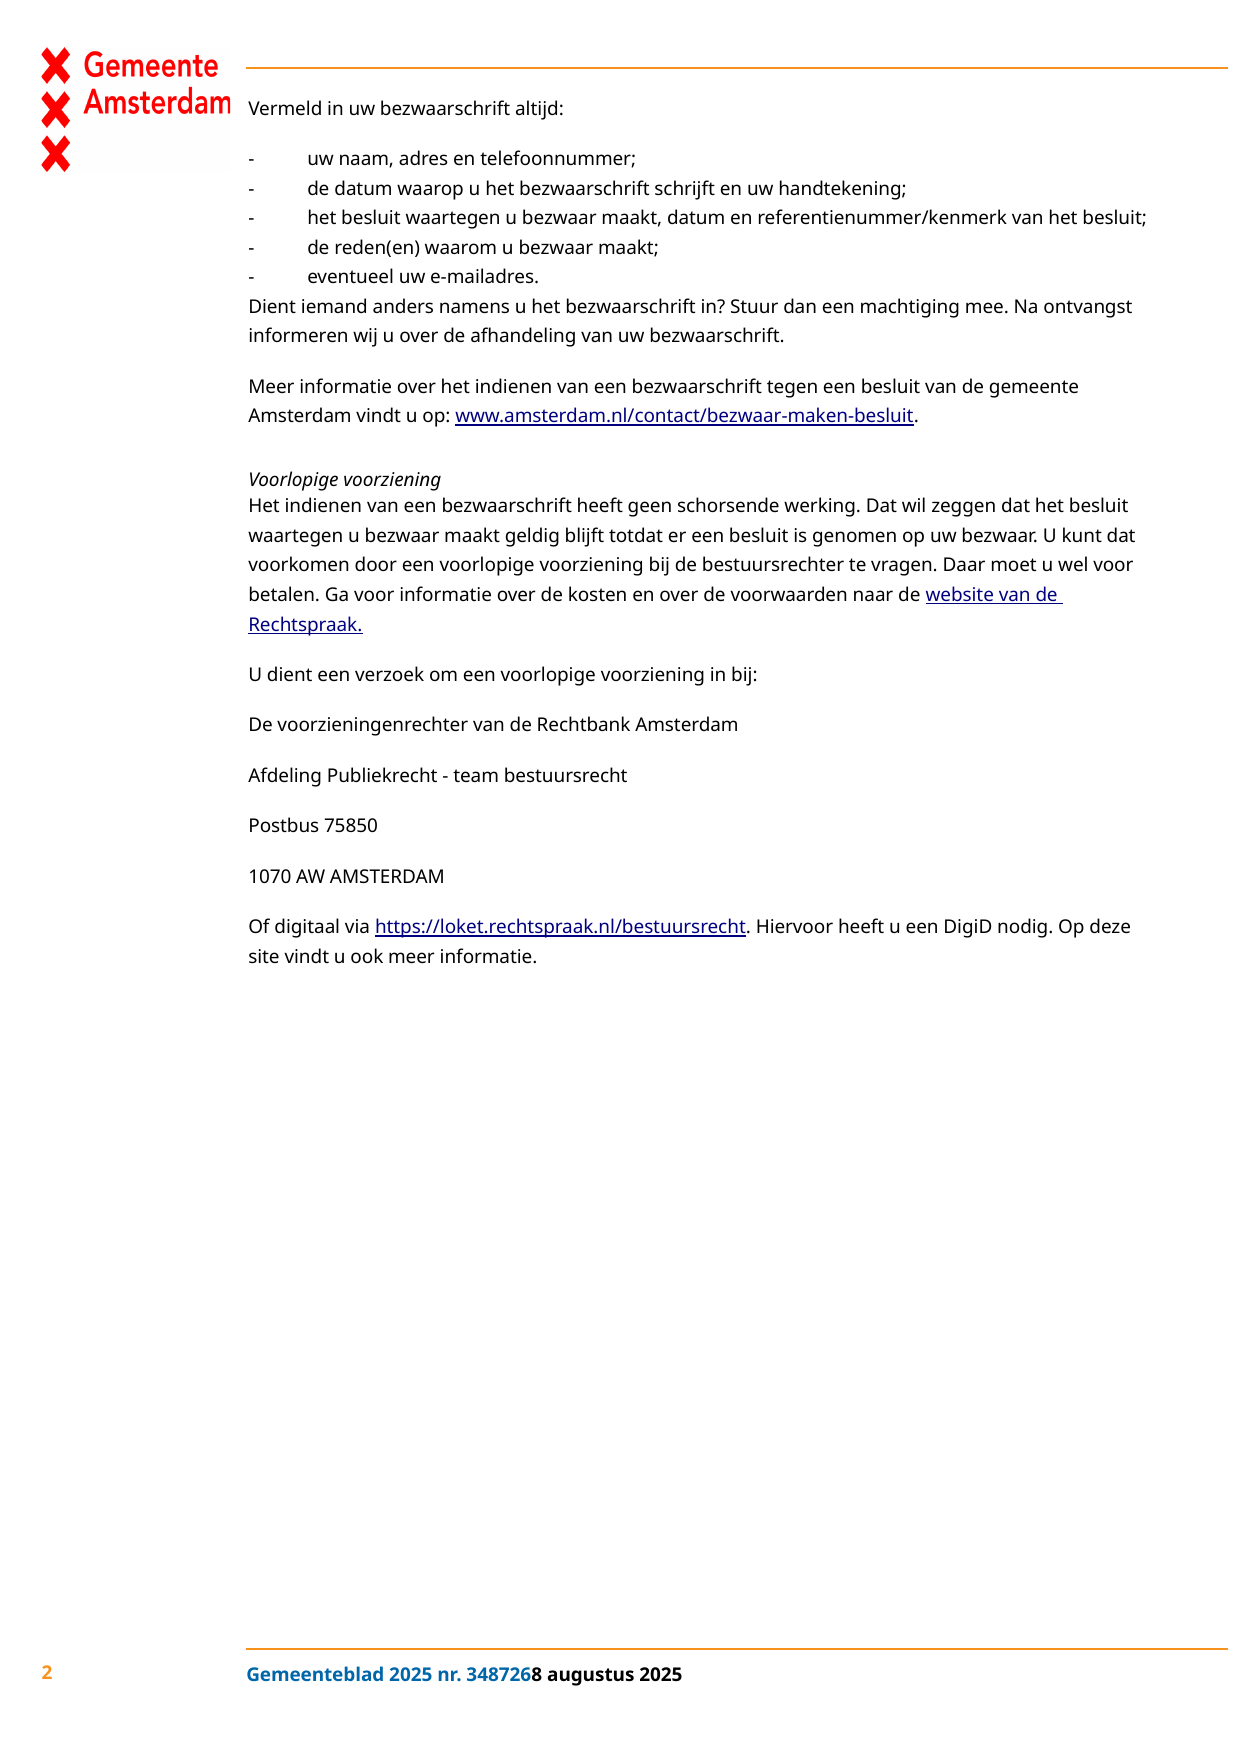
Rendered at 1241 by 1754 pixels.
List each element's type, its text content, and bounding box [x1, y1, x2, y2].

list eventueel uw e-mailadres. [248, 263, 1152, 289]
text Het indienen van een bezwaarschrift heeft geen schorsende werking. Dat wil zeggen dat het besluit waartegen u bezwaar maakt geldig blijft totdat er een besluit is genomen op uw bezwaar. U kunt dat voorkomen door een voorlopige voorziening bij de bestuursrechter te vragen. Daar moet u wel voor betalen. Ga voor informatie over de kosten en over de voorwaarden naar de website van de Rechtspraak. [248, 492, 1152, 636]
text De voorzieningenrechter van de Rechtbank Amsterdam [248, 712, 1152, 737]
text U dient een verzoek om een voorlopige voorziening in bij: [248, 661, 1152, 687]
text Dient iemand anders namens u het bezwaarschrift in? Stuur dan een machtiging mee. Na ontvangst informeren wij u over de afhandeling van uw bezwaarschrift. [248, 293, 1152, 348]
text Of digitaal via https://loket.rechtspraak.nl/bestuursrecht. Hiervoor heeft u een DigiD nodig. Op deze site vindt u ook meer informatie. [248, 913, 1152, 968]
list de datum waarop u het bezwaarschrift schrijft en uw handtekening; [248, 175, 1152, 201]
text Afdeling Publiekrecht - team bestuursrecht [248, 762, 1152, 788]
text Voorlopige voorziening [248, 467, 1152, 492]
list het besluit waartegen u bezwaar maakt, datum en referentienummer/kenmerk van het besluit; [248, 204, 1152, 230]
text Postbus 75850 [248, 812, 1152, 838]
text 1070 AW AMSTERDAM [248, 863, 1152, 888]
list de reden(en) waarom u bezwaar maakt; [248, 234, 1152, 260]
picture [41, 47, 231, 172]
list uw naam, adres en telefoonnummer; [248, 145, 1152, 171]
text Vermeld in uw bezwaarschrift altijd: [248, 95, 1152, 121]
text Meer informatie over het indienen van een bezwaarschrift tegen een besluit van de gemeente Amsterdam vindt u op: www.amsterdam.nl/contact/bezwaar-maken-besluit. [248, 373, 1152, 428]
